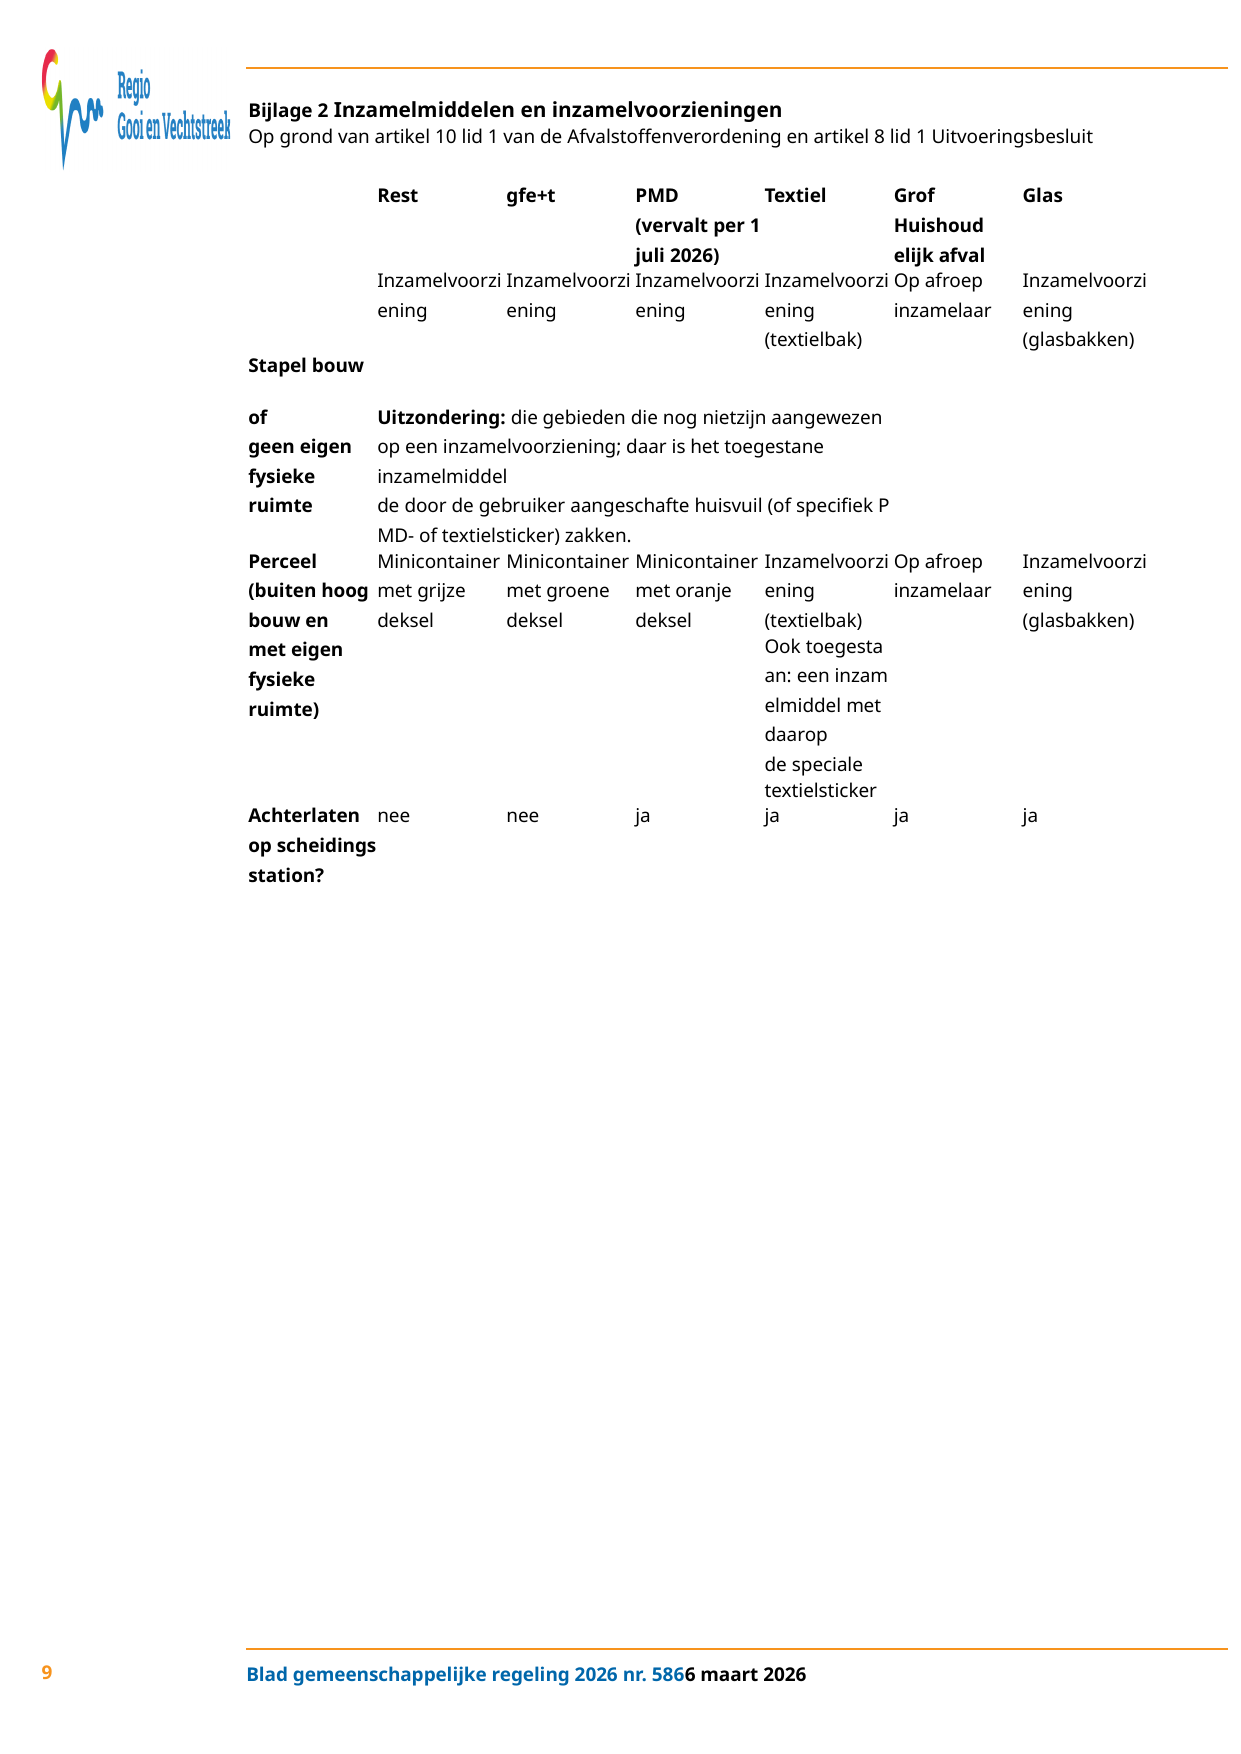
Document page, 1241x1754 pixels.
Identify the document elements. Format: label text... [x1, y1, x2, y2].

table_cell nee [377, 803, 506, 887]
table_cell [894, 777, 1022, 803]
table_cell Perceel (buiten hoog bouw en met eigen fysieke ruimte) [248, 548, 377, 777]
table_cell [377, 353, 506, 378]
table_cell of geen eigen fysieke ruimte [248, 404, 377, 548]
table_cell [377, 777, 506, 803]
table_cell [506, 777, 635, 803]
table_cell Stapel bouw [248, 353, 377, 378]
table_header Textiel [764, 183, 893, 267]
table_header Rest [377, 183, 506, 267]
table_cell [1023, 777, 1152, 803]
picture [41, 47, 231, 172]
table_cell Achterlaten op scheidings station? [248, 803, 377, 887]
table_cell [377, 378, 506, 404]
table_cell Inzamelvoorziening (glasbakken) [1023, 548, 1152, 777]
table_cell [635, 378, 764, 404]
table_header Glas [1023, 183, 1152, 267]
table_cell [248, 777, 377, 803]
table_cell [894, 378, 1022, 404]
table_cell [506, 353, 635, 378]
table_header gfe+t [506, 183, 635, 267]
table_cell ja [894, 803, 1022, 887]
table_cell Inzamelvoorziening [635, 268, 764, 352]
table_header Grof Huishoud elijk afval [894, 183, 1022, 267]
text Op grond van artikel 10 lid 1 van de Afvalstoffenverordening en artikel 8 lid 1 Uitvoeringsbesluit [248, 123, 1152, 149]
table_header [248, 183, 377, 267]
table_cell Inzamelvoorziening (textielbak) [764, 268, 893, 352]
table_cell [1023, 404, 1152, 548]
table_header PMD (vervalt per 1 juli 2026) [635, 183, 764, 267]
table_cell Minicontainer met oranje deksel [635, 548, 764, 777]
table_cell [894, 404, 1022, 548]
text Bijlage 2 Inzamelmiddelen en inzamelvoorzieningen [248, 95, 1152, 123]
table_cell Op afroep inzamelaar [894, 268, 1022, 352]
table_cell [894, 353, 1022, 378]
table_cell [1023, 378, 1152, 404]
table_cell nee [506, 803, 635, 887]
table_cell Minicontainer met grijze deksel [377, 548, 506, 777]
table_cell [635, 777, 764, 803]
table_cell [764, 378, 893, 404]
table_cell Uitzondering: die gebieden die nog nietzijn aangewezen op een inzamelvoorziening; daar is het toegestane inzamelmiddel de door de gebruiker aangeschafte huisvuil (of specifiek PMD- of textielsticker) zakken. [377, 404, 893, 548]
table_cell [506, 378, 635, 404]
table_cell [248, 268, 377, 352]
table_cell textielsticker [764, 777, 893, 803]
table_cell Inzamelvoorziening [506, 268, 635, 352]
table_cell [1023, 353, 1152, 378]
table_cell Inzamelvoorziening [377, 268, 506, 352]
table_cell ja [1023, 803, 1152, 887]
table_cell Ook toegestaan: een inzamelmiddel met daarop de speciale [764, 633, 893, 777]
table_cell ja [764, 803, 893, 887]
table_cell [764, 353, 893, 378]
table_cell Op afroep inzamelaar [894, 548, 1022, 777]
table_cell Minicontainer met groene deksel [506, 548, 635, 777]
table_cell [248, 378, 377, 404]
table_cell [635, 353, 764, 378]
table_cell Inzamelvoorziening (textielbak) [764, 548, 893, 633]
table_cell Inzamelvoorziening (glasbakken) [1023, 268, 1152, 352]
table_cell ja [635, 803, 764, 887]
